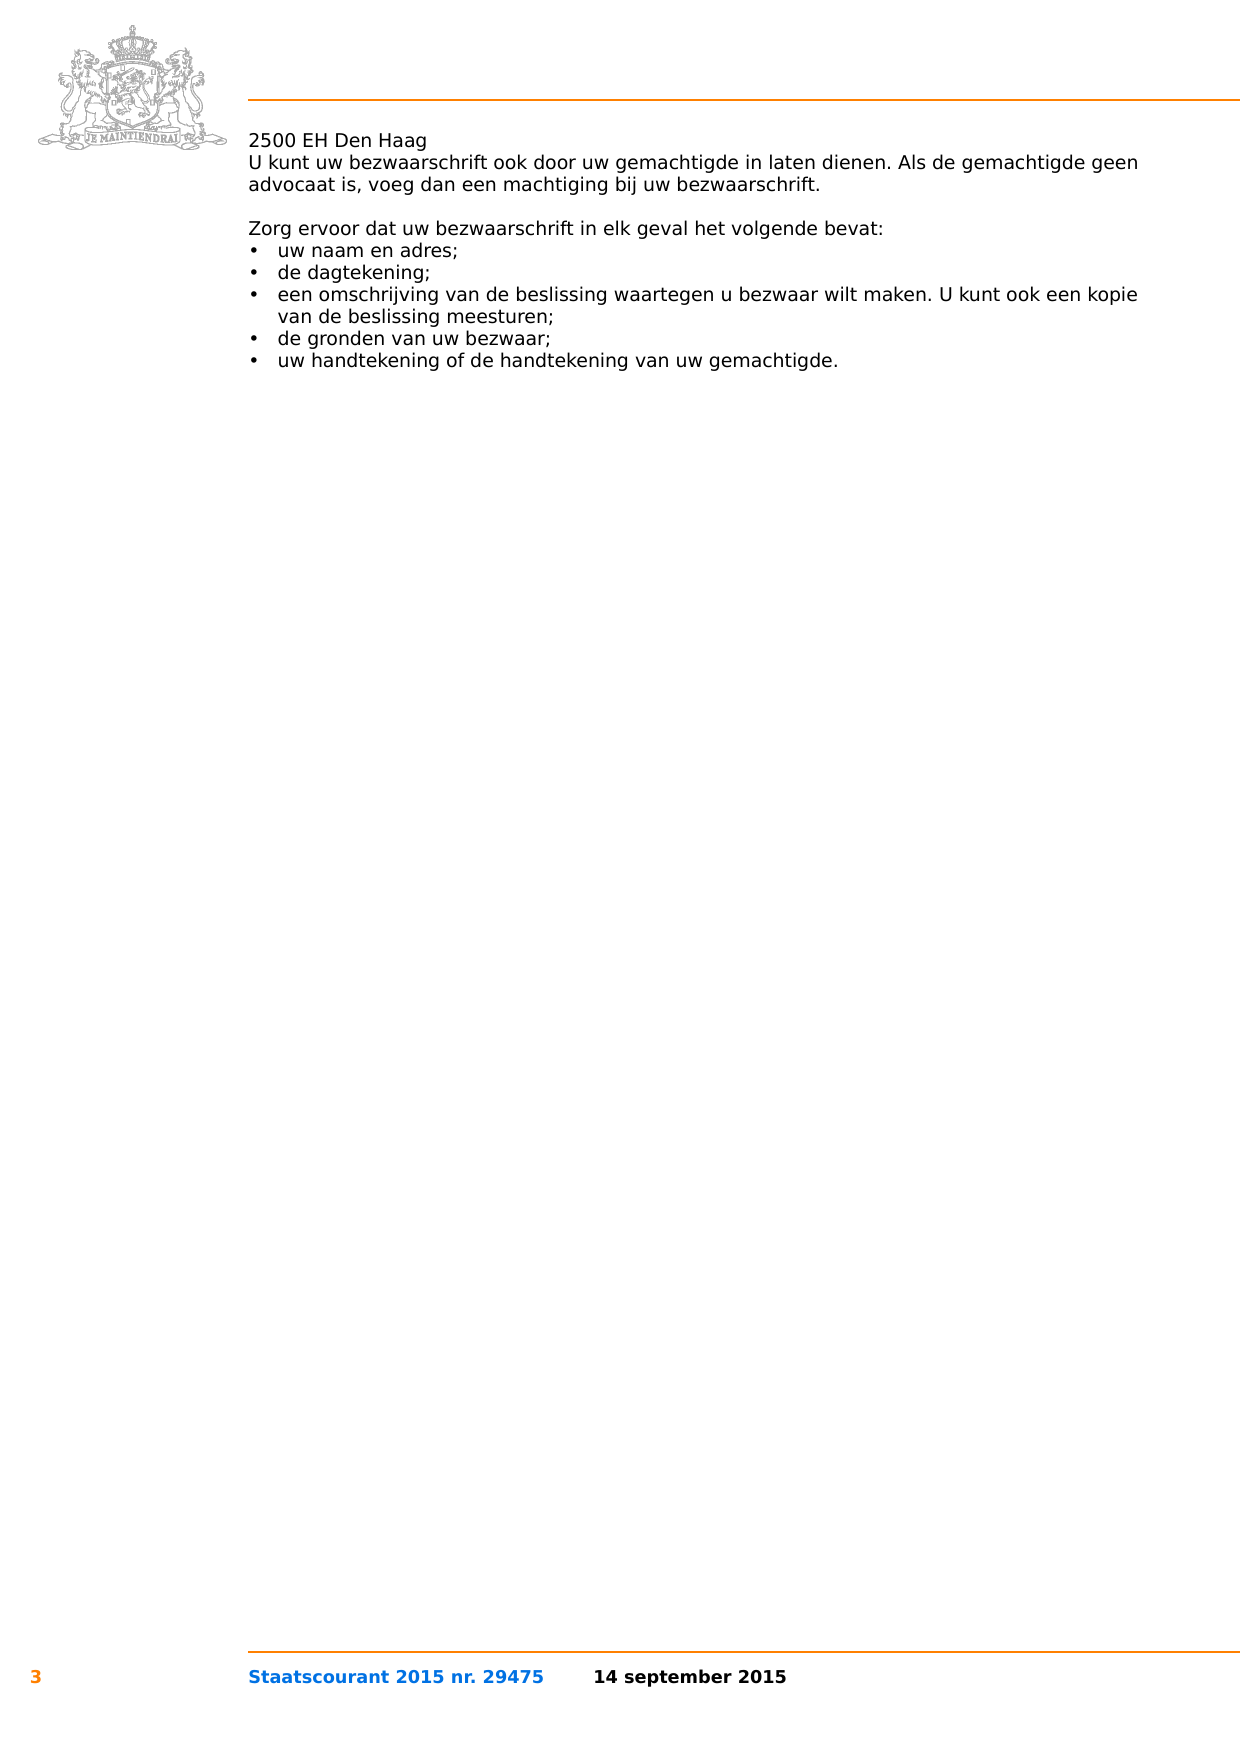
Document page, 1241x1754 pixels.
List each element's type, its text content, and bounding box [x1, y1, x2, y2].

text • de dagtekening; [248, 262, 1163, 284]
picture [38, 25, 227, 150]
text 2500 EH Den Haag [248, 130, 1163, 152]
text Zorg ervoor dat uw bezwaarschrift in elk geval het volgende bevat: [248, 218, 1163, 240]
text U kunt uw bezwaarschrift ook door uw gemachtigde in laten dienen. Als de gemachtigde geen advocaat is, voeg dan een machtiging bij uw bezwaarschrift. [248, 152, 1163, 196]
text • uw naam en adres; [248, 240, 1163, 262]
text • de gronden van uw bezwaar; [248, 328, 1163, 349]
text • uw handtekening of de handtekening van uw gemachtigde. [248, 349, 1163, 372]
text • een omschrijving van de beslissing waartegen u bezwaar wilt maken. U kunt ook een kopie van de beslissing meesturen; [248, 284, 1163, 328]
